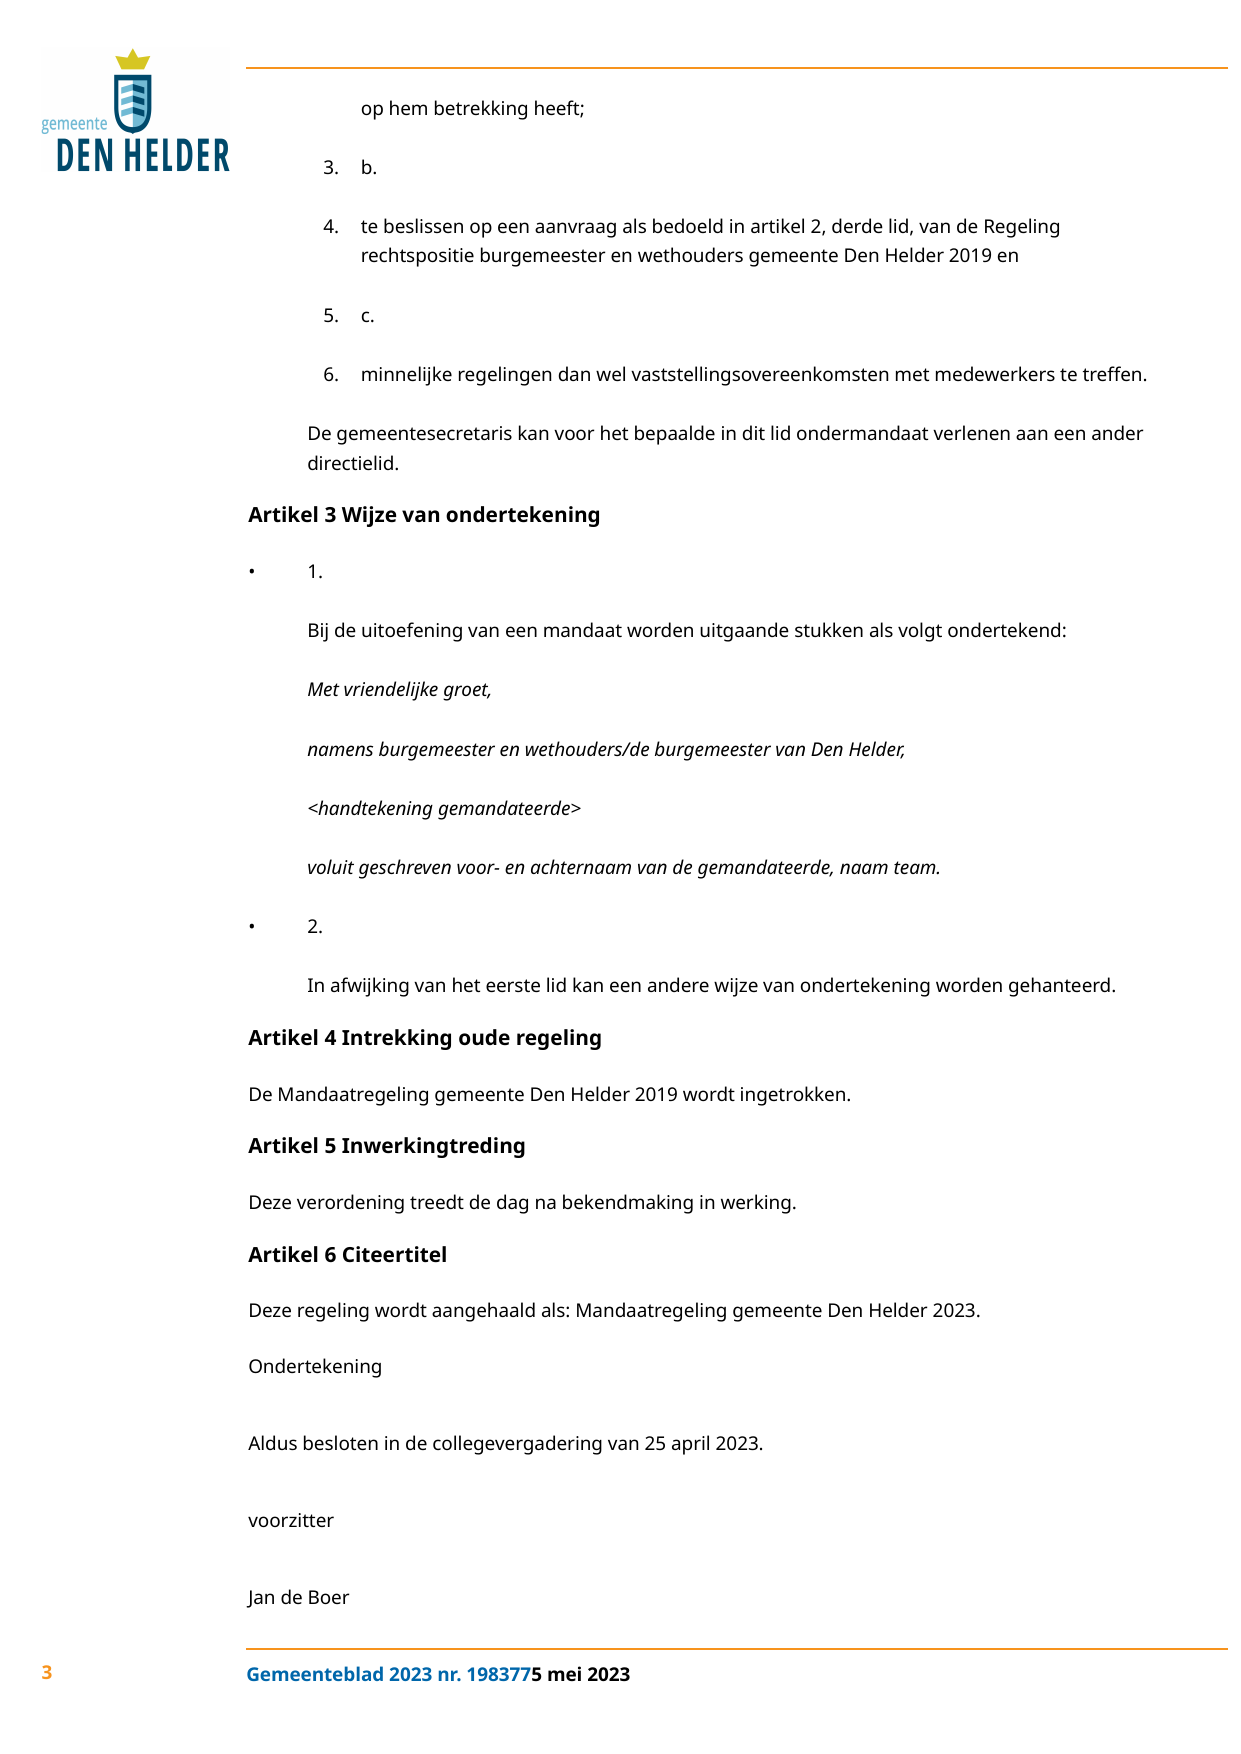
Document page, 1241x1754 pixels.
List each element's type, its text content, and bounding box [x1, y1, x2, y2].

text Aldus besloten in de collegevergadering van 25 april 2023. [248, 1430, 1152, 1456]
list voluit geschreven voor- en achternaam van de gemandateerde, naam team. [248, 854, 1152, 880]
list De gemeentesecretaris kan voor het bepaalde in dit lid ondermandaat verlenen aan een ander directielid. [248, 420, 1152, 476]
text Artikel 3 Wijze van ondertekening [248, 500, 1152, 529]
list Met vriendelijke groet, [248, 677, 1152, 702]
list Bij de uitoefening van een mandaat worden uitgaande stukken als volgt ondertekend: [248, 617, 1152, 643]
list te beslissen op een aanvraag als bedoeld in artikel 2, derde lid, van de Regeling rechtspositie burgemeester en wethouders gemeente Den Helder 2019 en [323, 213, 1152, 268]
picture [130, 157, 135, 172]
picture [182, 144, 187, 165]
text Deze verordening treedt de dag na bekendmaking in werking. [248, 1189, 1152, 1215]
picture [63, 144, 68, 165]
list namens burgemeester en wethouders/de burgemeester van Den Helder, [248, 736, 1152, 761]
list b. [323, 154, 1152, 180]
text Jan de Boer [248, 1584, 1152, 1610]
picture [41, 47, 231, 172]
list c. [323, 302, 1152, 328]
text Artikel 5 Inwerkingtreding [248, 1131, 1152, 1160]
list 1. [248, 558, 1152, 584]
picture [220, 160, 224, 172]
list 2. [248, 913, 1152, 939]
text Artikel 4 Intrekking oude regeling [248, 1023, 1152, 1051]
text Artikel 6 Citeertitel [248, 1240, 1152, 1268]
list op hem betrekking heeft; [323, 95, 1152, 121]
picture [100, 154, 106, 172]
text Deze regeling wordt aangehaald als: Mandaatregeling gemeente Den Helder 2023. [248, 1298, 1152, 1323]
text De Mandaatregeling gemeente Den Helder 2019 wordt ingetrokken. [248, 1081, 1152, 1107]
list <handtekening gemandateerde> [248, 795, 1152, 821]
text voorzitter [248, 1507, 1152, 1533]
list In afwijking van het eerste lid kan een andere wijze van ondertekening worden gehanteerd. [248, 972, 1152, 998]
text Ondertekening [248, 1353, 1152, 1379]
list minnelijke regelingen dan wel vaststellingsovereenkomsten met medewerkers te treffen. [323, 361, 1152, 387]
